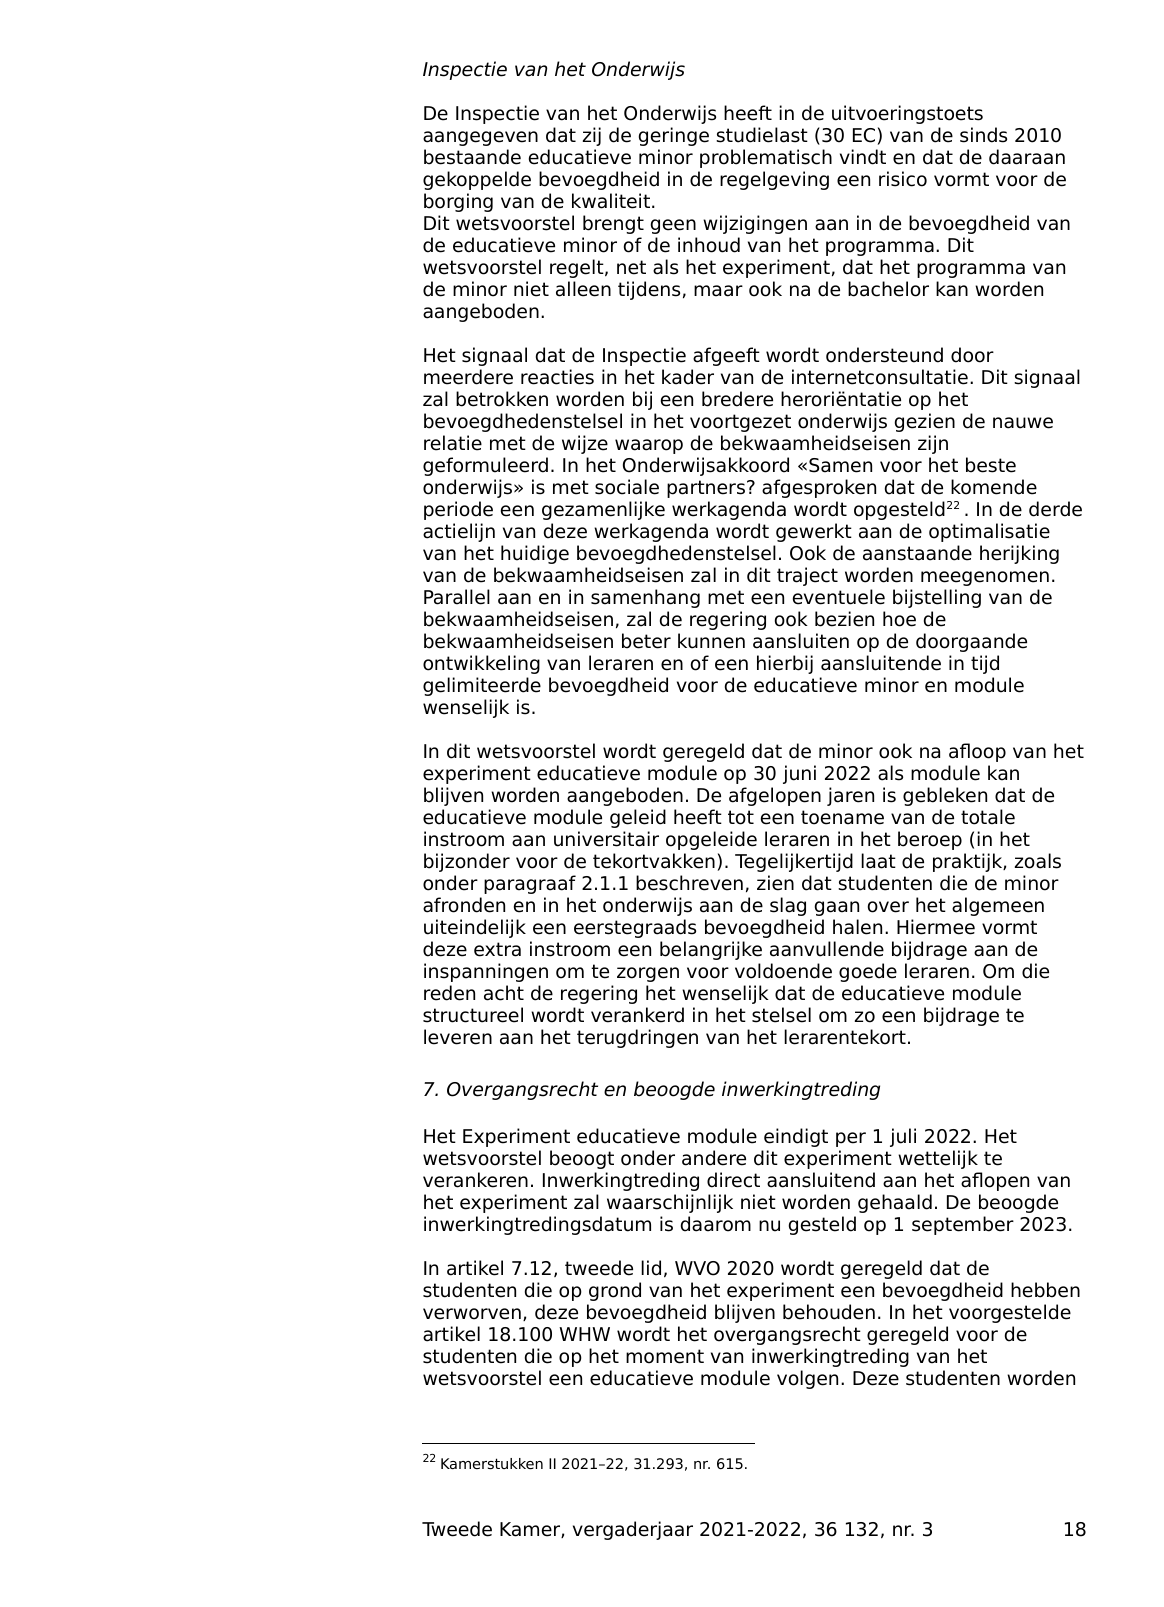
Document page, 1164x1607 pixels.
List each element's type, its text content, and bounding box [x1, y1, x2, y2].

text De Inspectie van het Onderwijs heeft in de uitvoeringstoets aangegeven dat zij de geringe studielast (30 EC) van de sinds 2010 bestaande educatieve minor problematisch vindt en dat de daaraan gekoppelde bevoegdheid in de regelgeving een risico vormt voor de borging van de kwaliteit. [422, 103, 1087, 213]
text Het Experiment educatieve module eindigt per 1 juli 2022. Het wetsvoorstel beoogt onder andere dit experiment wettelijk te verankeren. Inwerkingtreding direct aansluitend aan het aflopen van het experiment zal waarschijnlijk niet worden gehaald. De beoogde inwerkingtredingsdatum is daarom nu gesteld op 1 september 2023. [422, 1126, 1087, 1236]
text In dit wetsvoorstel wordt geregeld dat de minor ook na afloop van het experiment educatieve module op 30 juni 2022 als module kan blijven worden aangeboden. De afgelopen jaren is gebleken dat de educatieve module geleid heeft tot een toename van de totale instroom aan universitair opgeleide leraren in het beroep (in het bijzonder voor de tekortvakken). Tegelijkertijd laat de praktijk, zoals onder paragraaf 2.1.1 beschreven, zien dat studenten die de minor afronden en in het onderwijs aan de slag gaan over het algemeen uiteindelijk een eerstegraads bevoegdheid halen. Hiermee vormt deze extra instroom een belangrijke aanvullende bijdrage aan de inspanningen om te zorgen voor voldoende goede leraren. Om die reden acht de regering het wenselijk dat de educatieve module structureel wordt verankerd in het stelsel om zo een bijdrage te leveren aan het terugdringen van het lerarentekort. [422, 741, 1087, 1049]
text Dit wetsvoorstel brengt geen wijzigingen aan in de bevoegdheid van de educatieve minor of de inhoud van het programma. Dit wetsvoorstel regelt, net als het experiment, dat het programma van de minor niet alleen tijdens, maar ook na de bachelor kan worden aangeboden. [422, 213, 1087, 323]
subtitle 7. Overgangsrecht en beoogde inwerkingtreding [422, 1079, 1087, 1101]
text Kamerstukken II 2021–22, 31.293, nr. 615. [422, 1452, 1087, 1474]
text In artikel 7.12, tweede lid, WVO 2020 wordt geregeld dat de studenten die op grond van het experiment een bevoegdheid hebben verworven, deze bevoegdheid blijven behouden. In het voorgestelde artikel 18.100 WHW wordt het overgangsrecht geregeld voor de studenten die op het moment van inwerkingtreding van het wetsvoorstel een educatieve module volgen. Deze studenten worden [422, 1258, 1087, 1390]
subtitle Inspectie van het Onderwijs [422, 59, 1087, 81]
text Het signaal dat de Inspectie afgeeft wordt ondersteund door meerdere reacties in het kader van de internetconsultatie. Dit signaal zal betrokken worden bij een bredere heroriëntatie op het bevoegdhedenstelsel in het voortgezet onderwijs gezien de nauwe relatie met de wijze waarop de bekwaamheidseisen zijn geformuleerd. In het Onderwijsakkoord «Samen voor het beste onderwijs» is met sociale partners? afgesproken dat de komende periode een gezamenlijke werkagenda wordt opgesteld. In de derde actielijn van deze werkagenda wordt gewerkt aan de optimalisatie van het huidige bevoegdhedenstelsel. Ook de aanstaande herijking van de bekwaamheidseisen zal in dit traject worden meegenomen. Parallel aan en in samenhang met een eventuele bijstelling van de bekwaamheidseisen, zal de regering ook bezien hoe de bekwaamheidseisen beter kunnen aansluiten op de doorgaande ontwikkeling van leraren en of een hierbij aansluitende in tijd gelimiteerde bevoegdheid voor de educatieve minor en module wenselijk is. [422, 345, 1087, 719]
